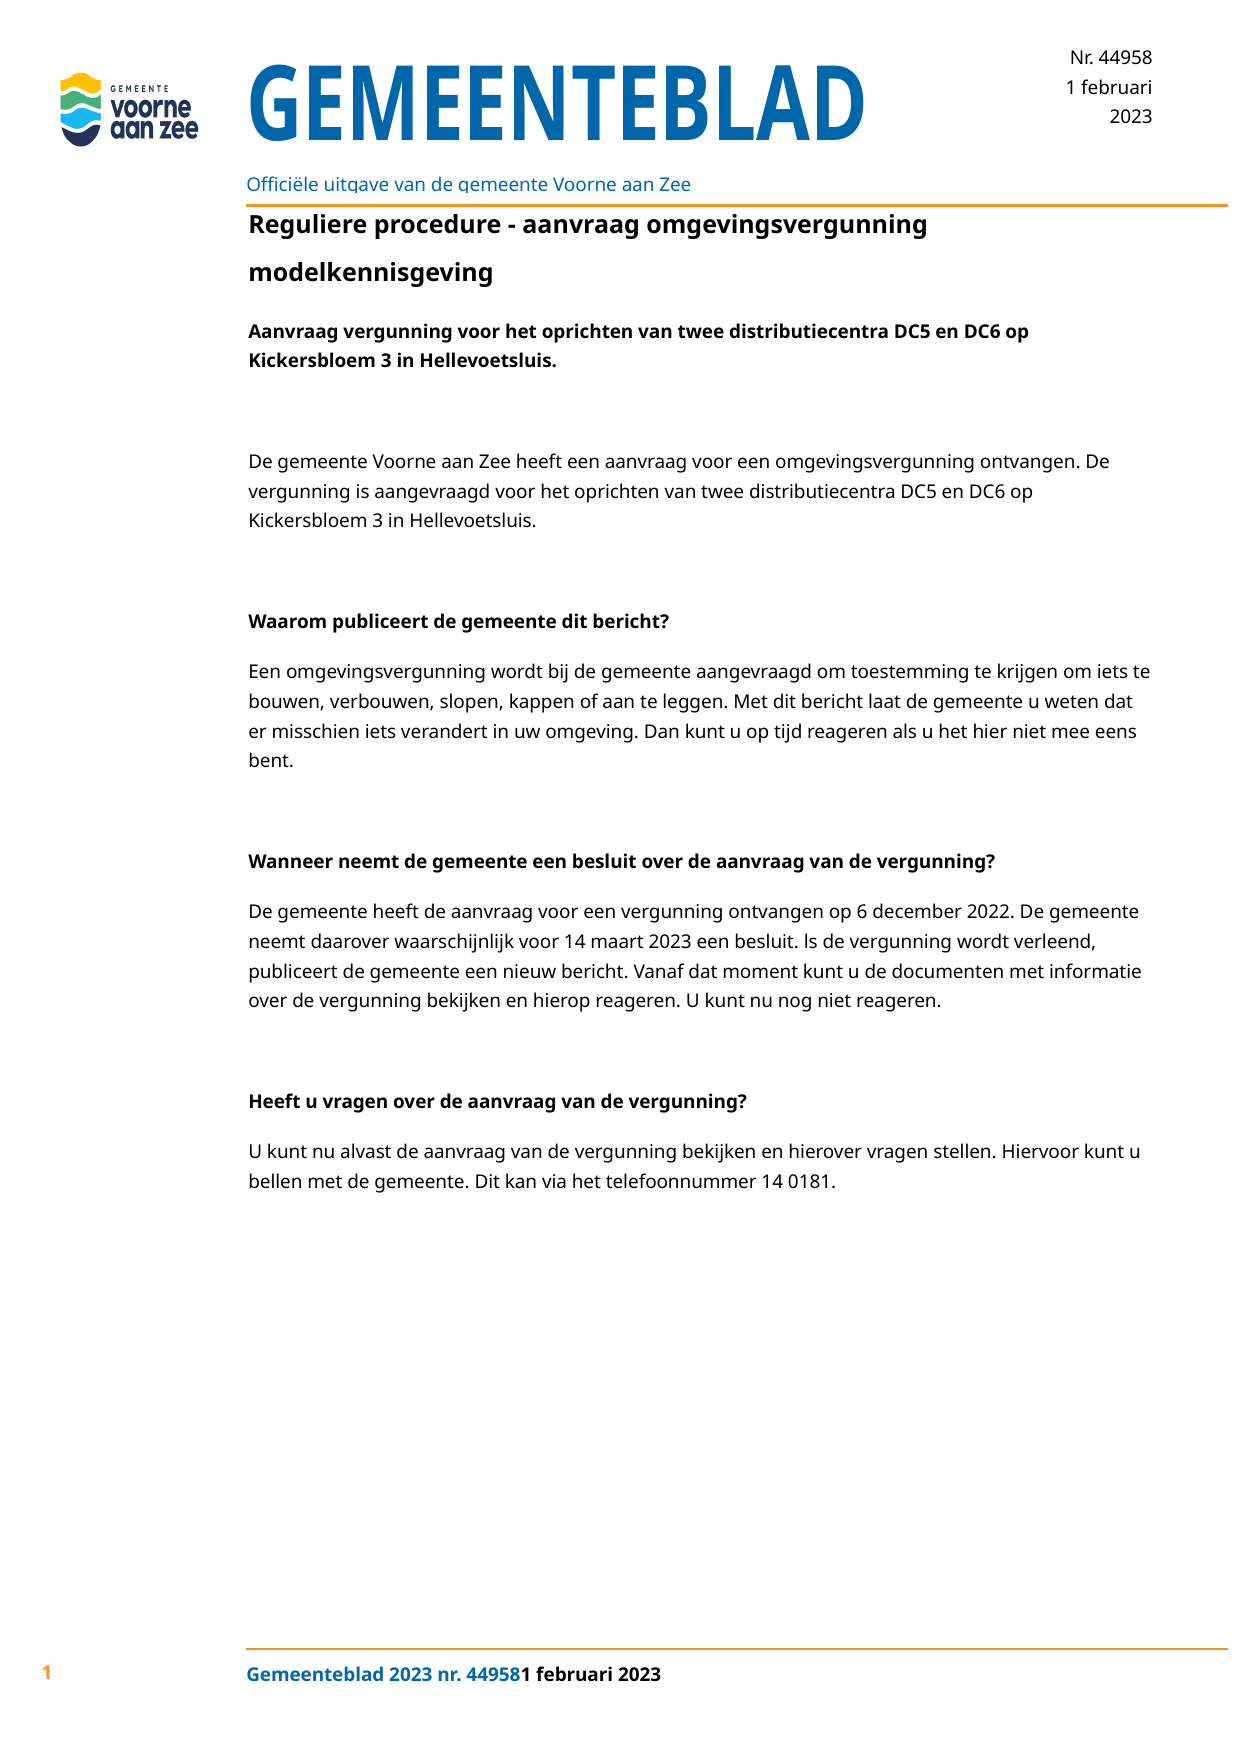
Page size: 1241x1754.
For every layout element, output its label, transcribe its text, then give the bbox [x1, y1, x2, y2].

text Waarom publiceert de gemeente dit bericht? [248, 608, 1152, 634]
text De gemeente heeft de aanvraag voor een vergunning ontvangen op 6 december 2022. De gemeente neemt daarover waarschijnlijk voor 14 maart 2023 een besluit. ls de vergunning wordt verleend, publiceert de gemeente een nieuw bericht. Vanaf dat moment kunt u de documenten met informatie over de vergunning bekijken en hierop reageren. U kunt nu nog niet reageren. [248, 899, 1152, 1013]
text U kunt nu alvast de aanvraag van de vergunning bekijken en hierover vragen stellen. Hiervoor kunt u bellen met de gemeente. Dit kan via het telefoonnummer 14 0181. [248, 1139, 1152, 1194]
text Wanneer neemt de gemeente een besluit over de aanvraag van de vergunning? [248, 848, 1152, 874]
text Reguliere procedure - aanvraag omgevingsvergunning modelkennisgeving [248, 207, 1152, 288]
text De gemeente Voorne aan Zee heeft een aanvraag voor een omgevingsvergunning ontvangen. De vergunning is aangevraagd voor het oprichten van twee distributiecentra DC5 en DC6 op Kickersbloem 3 in Hellevoetsluis. [248, 448, 1152, 533]
text Een omgevingsvergunning wordt bij de gemeente aangevraagd om toestemming te krijgen om iets te bouwen, verbouwen, slopen, kappen of aan te leggen. Met dit bericht laat de gemeente u weten dat er misschien iets verandert in uw omgeving. Dan kunt u op tijd reageren als u het hier niet mee eens bent. [248, 659, 1152, 773]
text Heeft u vragen over de aanvraag van de vergunning? [248, 1088, 1152, 1114]
picture [41, 47, 231, 172]
text Aanvraag vergunning voor het oprichten van twee distributiecentra DC5 en DC6 op Kickersbloem 3 in Hellevoetsluis. [248, 318, 1152, 373]
